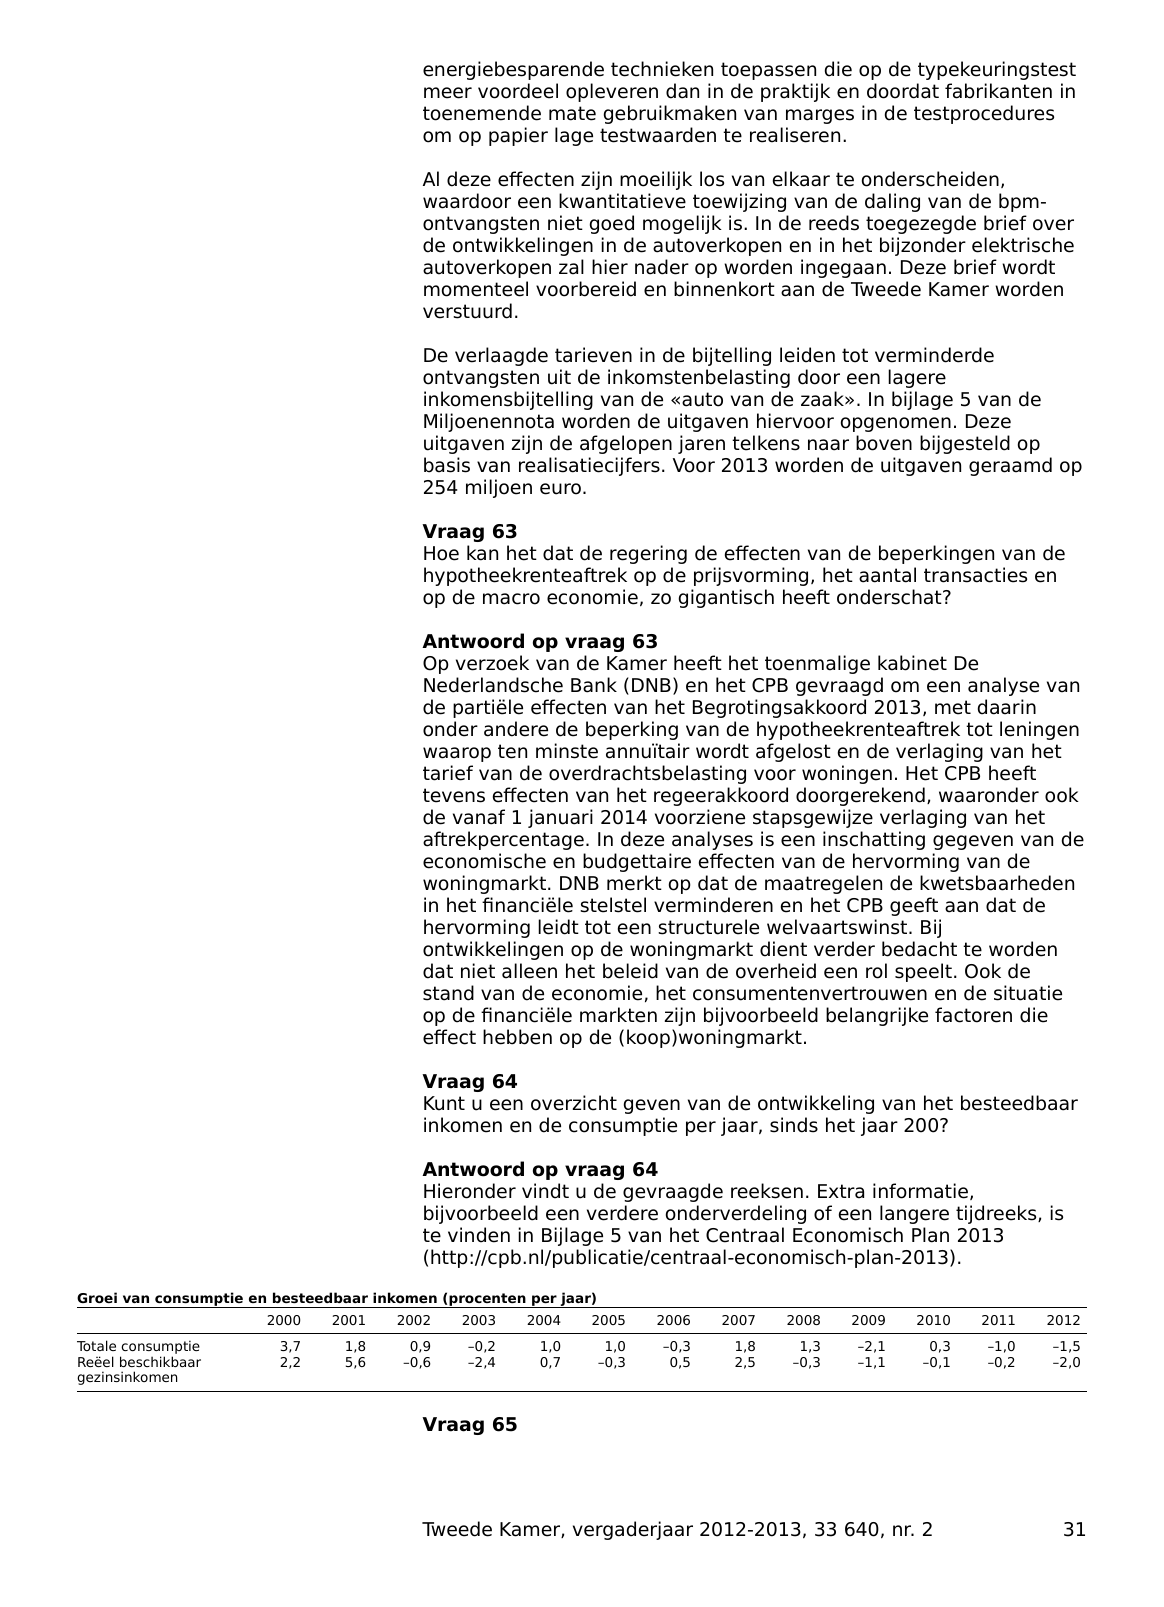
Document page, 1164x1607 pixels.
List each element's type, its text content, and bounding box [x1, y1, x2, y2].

table_cell –0,3 [762, 1354, 827, 1391]
table_cell 0,3 [892, 1334, 957, 1354]
table_cell 2001 [307, 1308, 372, 1333]
text Al deze effecten zijn moeilijk los van elkaar te onderscheiden, waardoor een kwantitatieve toewijzing van de daling van de bpm-ontvangsten niet goed mogelijk is. In de reeds toegezegde brief over de ontwikkelingen in de autoverkopen en in het bijzonder elektrische autoverkopen zal hier nader op worden ingegaan. Deze brief wordt momenteel voorbereid en binnenkort aan de Tweede Kamer worden verstuurd. [422, 169, 1087, 323]
table_cell –0,2 [957, 1354, 1021, 1391]
table_cell –1,5 [1021, 1334, 1087, 1354]
table_cell 3,7 [242, 1334, 307, 1354]
table_cell 2000 [242, 1308, 307, 1333]
text energiebesparende technieken toepassen die op de typekeuringstest meer voordeel opleveren dan in de praktijk en doordat fabrikanten in toenemende mate gebruikmaken van marges in de testprocedures om op papier lage testwaarden te realiseren. [422, 59, 1087, 147]
table_cell 2002 [372, 1308, 437, 1333]
table_cell 1,8 [307, 1334, 372, 1354]
table_cell [77, 1308, 242, 1333]
text Vraag 65 [422, 1414, 1087, 1436]
text Antwoord op vraag 63 [422, 631, 1087, 653]
table_cell Totale consumptie [77, 1334, 242, 1354]
table_cell –2,4 [437, 1354, 502, 1391]
table_cell 1,0 [502, 1334, 567, 1354]
table_cell 0,7 [502, 1354, 567, 1391]
table_cell 2006 [632, 1308, 697, 1333]
table_cell 2012 [1021, 1308, 1087, 1333]
table_cell 0,9 [372, 1334, 437, 1354]
table_cell –0,3 [567, 1354, 632, 1391]
table_cell 2005 [567, 1308, 632, 1333]
table_cell 2009 [827, 1308, 892, 1333]
table_cell Reëel beschikbaar gezinsinkomen [77, 1354, 242, 1391]
table_cell 2010 [892, 1308, 957, 1333]
text Vraag 63 [422, 521, 1087, 543]
table_cell 2004 [502, 1308, 567, 1333]
text Antwoord op vraag 64 [422, 1159, 1087, 1181]
table_cell –0,3 [632, 1334, 697, 1354]
table_cell –1,1 [827, 1354, 892, 1391]
table_cell –0,6 [372, 1354, 437, 1391]
table_header Groei van consumptie en besteedbaar inkomen (procenten per jaar) [77, 1291, 1087, 1307]
text Kunt u een overzicht geven van de ontwikkeling van het besteedbaar inkomen en de consumptie per jaar, sinds het jaar 200? [422, 1093, 1087, 1137]
table_cell –0,2 [437, 1334, 502, 1354]
table_cell 2007 [697, 1308, 762, 1333]
table_cell –1,0 [957, 1334, 1021, 1354]
text Hoe kan het dat de regering de effecten van de beperkingen van de hypotheekrenteaftrek op de prijsvorming, het aantal transacties en op de macro economie, zo gigantisch heeft onderschat? [422, 543, 1087, 609]
text De verlaagde tarieven in de bijtelling leiden tot verminderde ontvangsten uit de inkomstenbelasting door een lagere inkomensbijtelling van de «auto van de zaak». In bijlage 5 van de Miljoenennota worden de uitgaven hiervoor opgenomen. Deze uitgaven zijn de afgelopen jaren telkens naar boven bijgesteld op basis van realisatiecijfers. Voor 2013 worden de uitgaven geraamd op 254 miljoen euro. [422, 345, 1087, 499]
table_cell –2,1 [827, 1334, 892, 1354]
table_cell 2008 [762, 1308, 827, 1333]
table_cell 5,6 [307, 1354, 372, 1391]
table_cell –2,0 [1021, 1354, 1087, 1391]
table_cell 1,3 [762, 1334, 827, 1354]
table_cell –0,1 [892, 1354, 957, 1391]
table_cell 2003 [437, 1308, 502, 1333]
table_cell 1,0 [567, 1334, 632, 1354]
table_cell 2,2 [242, 1354, 307, 1391]
table_cell 2,5 [697, 1354, 762, 1391]
text Hieronder vindt u de gevraagde reeksen. Extra informatie, bijvoorbeeld een verdere onderverdeling of een langere tijdreeks, is te vinden in Bijlage 5 van het Centraal Economisch Plan 2013 (http://cpb.nl/publicatie/centraal-economisch-plan-2013). [422, 1181, 1087, 1269]
text Op verzoek van de Kamer heeft het toenmalige kabinet De Nederlandsche Bank (DNB) en het CPB gevraagd om een analyse van de partiële effecten van het Begrotingsakkoord 2013, met daarin onder andere de beperking van de hypotheekrenteaftrek tot leningen waarop ten minste annuïtair wordt afgelost en de verlaging van het tarief van de overdrachtsbelasting voor woningen. Het CPB heeft tevens effecten van het regeerakkoord doorgerekend, waaronder ook de vanaf 1 januari 2014 voorziene stapsgewijze verlaging van het aftrekpercentage. In deze analyses is een inschatting gegeven van de economische en budgettaire effecten van de hervorming van de woningmarkt. DNB merkt op dat de maatregelen de kwetsbaarheden in het financiële stelstel verminderen en het CPB geeft aan dat de hervorming leidt tot een structurele welvaartswinst. Bij ontwikkelingen op de woningmarkt dient verder bedacht te worden dat niet alleen het beleid van de overheid een rol speelt. Ook de stand van de economie, het consumentenvertrouwen en de situatie op de financiële markten zijn bijvoorbeeld belangrijke factoren die effect hebben op de (koop)woningmarkt. [422, 653, 1087, 1049]
table_cell 1,8 [697, 1334, 762, 1354]
text Vraag 64 [422, 1071, 1087, 1093]
table_cell 0,5 [632, 1354, 697, 1391]
table_cell 2011 [957, 1308, 1021, 1333]
